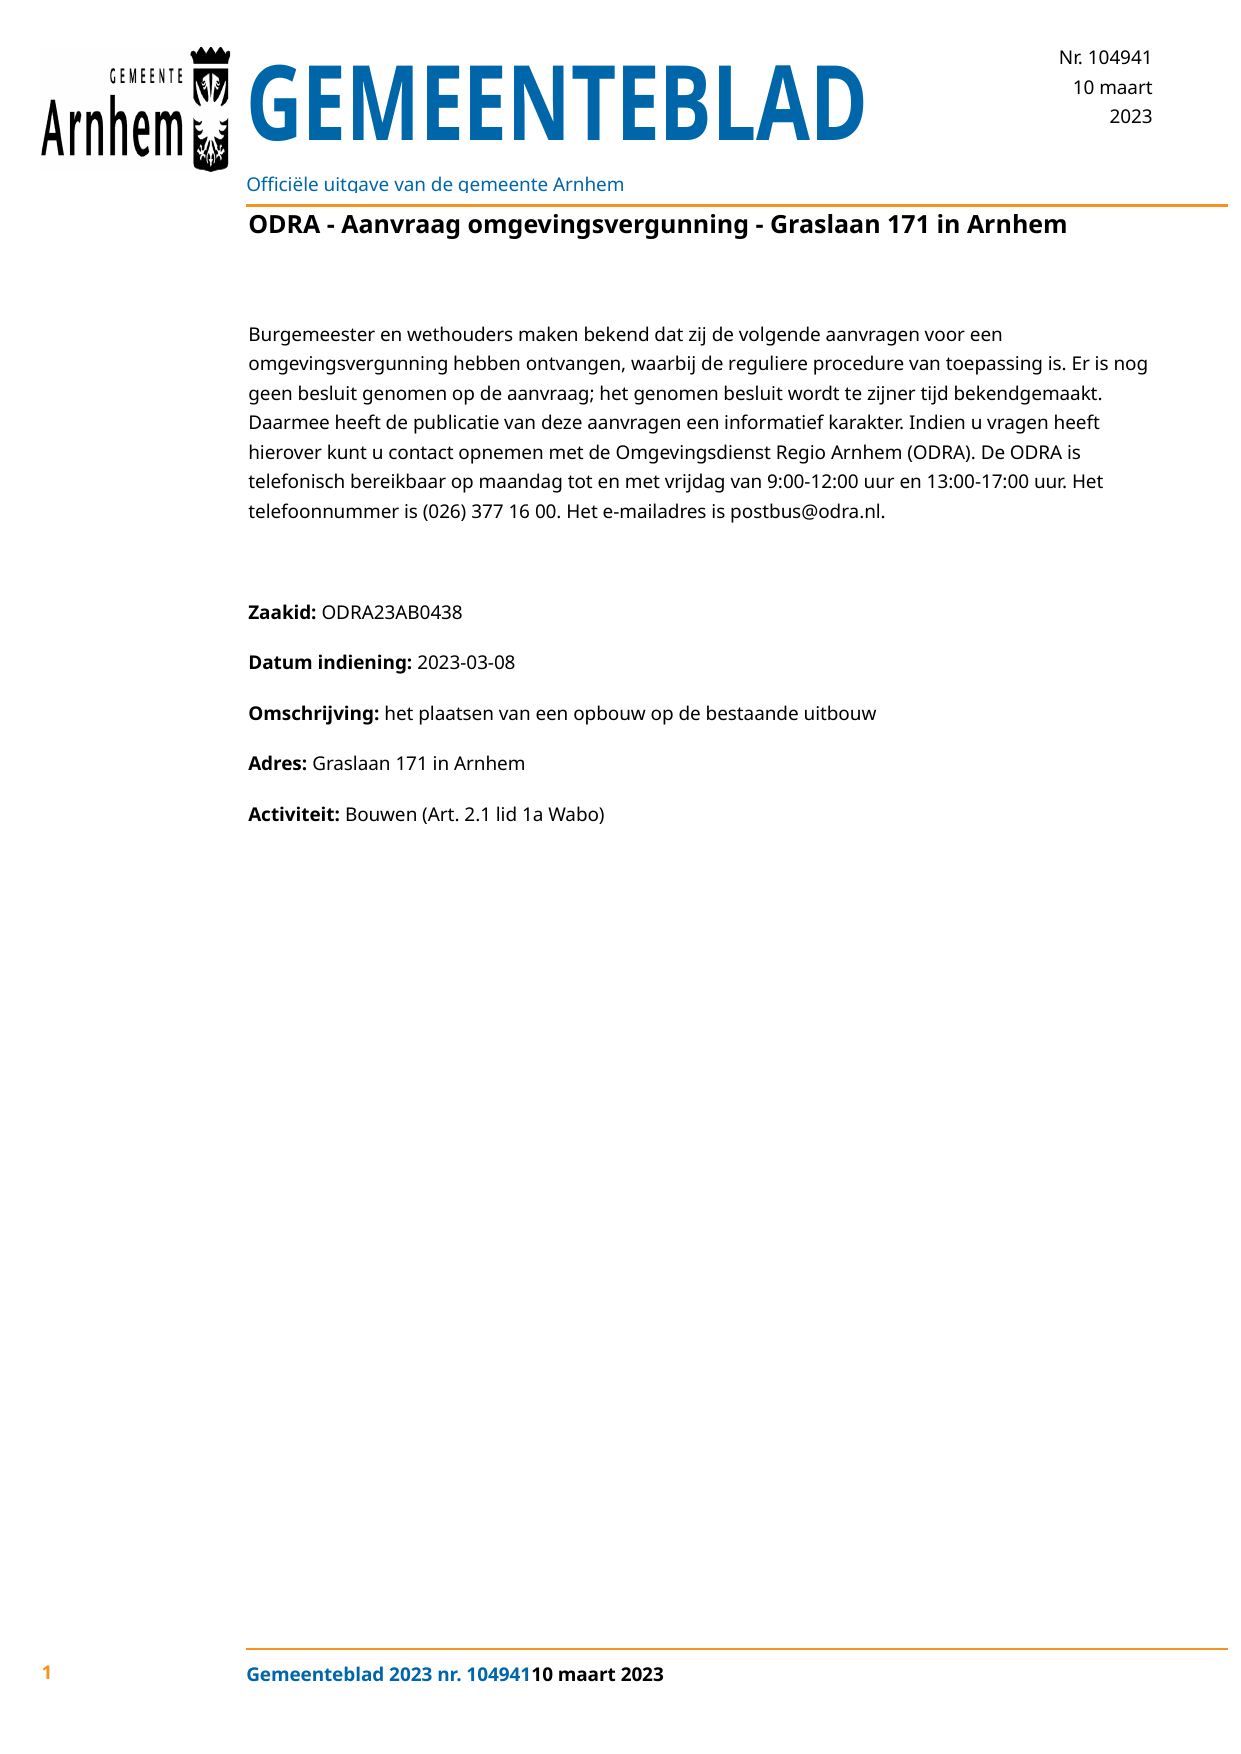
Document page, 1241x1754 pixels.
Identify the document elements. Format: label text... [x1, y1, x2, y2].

text Burgemeester en wethouders maken bekend dat zij de volgende aanvragen voor een omgevingsvergunning hebben ontvangen, waarbij de reguliere procedure van toepassing is. Er is nog geen besluit genomen op de aanvraag; het genomen besluit wordt te zijner tijd bekendgemaakt. Daarmee heeft de publicatie van deze aanvragen een informatief karakter. Indien u vragen heeft hierover kunt u contact opnemen met de Omgevingsdienst Regio Arnhem (ODRA). De ODRA is telefonisch bereikbaar op maandag tot en met vrijdag van 9:00-12:00 uur en 13:00-17:00 uur. Het telefoonnummer is (026) 377 16 00. Het e-mailadres is postbus@odra.nl. [248, 321, 1152, 524]
text Activiteit: Bouwen (Art. 2.1 lid 1a Wabo) [248, 801, 1152, 826]
text Zaakid: ODRA23AB0438 [248, 599, 1152, 625]
picture [41, 47, 231, 172]
text ODRA - Aanvraag omgevingsvergunning - Graslaan 171 in Arnhem [248, 207, 1152, 241]
text Datum indiening: 2023-03-08 [248, 649, 1152, 675]
text Omschrijving: het plaatsen van een opbouw op de bestaande uitbouw [248, 700, 1152, 726]
text Adres: Graslaan 171 in Arnhem [248, 750, 1152, 776]
